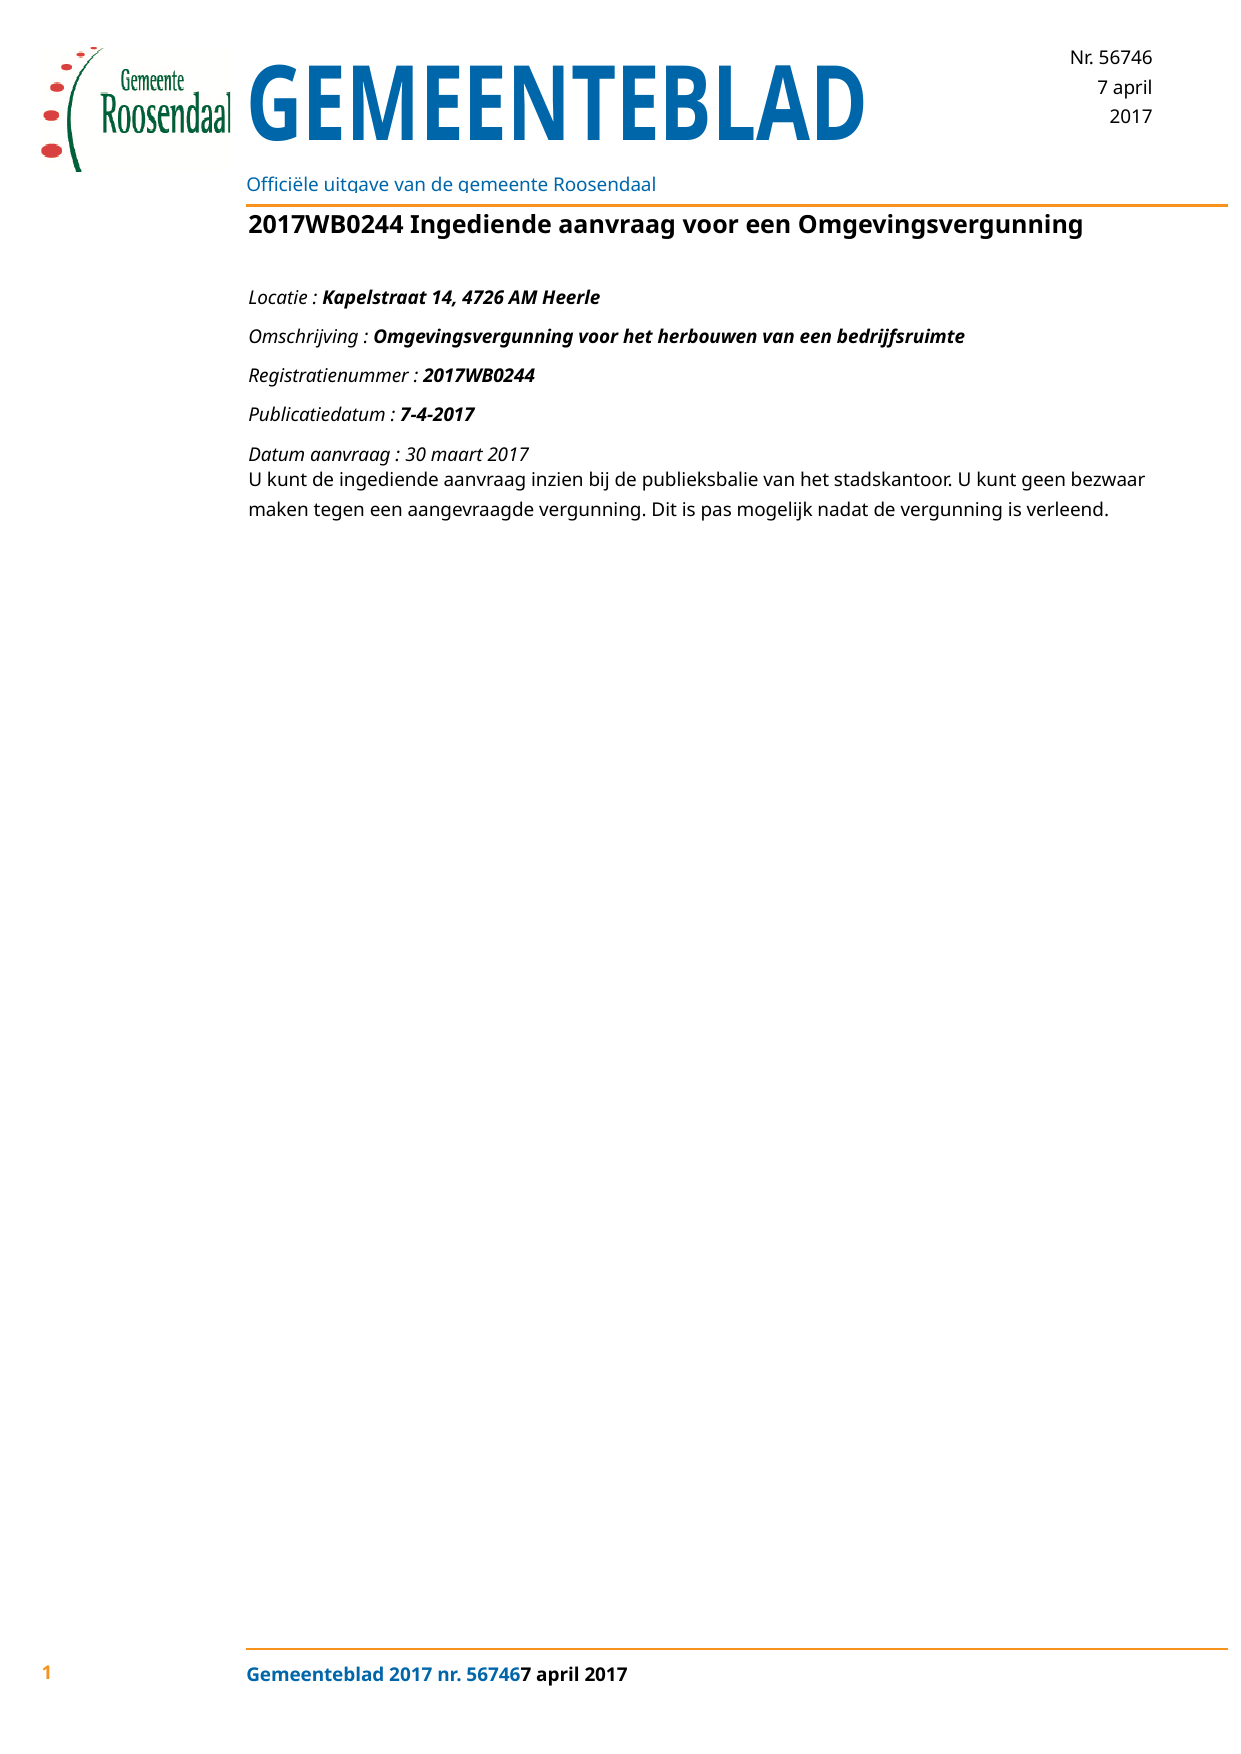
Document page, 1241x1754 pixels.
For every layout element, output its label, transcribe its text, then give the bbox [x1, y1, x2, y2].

text Omschrijving : Omgevingsvergunning voor het herbouwen van een bedrijfsruimte [248, 323, 1152, 349]
text 2017WB0244 Ingediende aanvraag voor een Omgevingsvergunning [248, 207, 1152, 241]
text Registratienummer : 2017WB0244 [248, 362, 1152, 388]
text Datum aanvraag : 30 maart 2017 [248, 441, 1152, 467]
text Publicatiedatum : 7-4-2017 [248, 402, 1152, 427]
text U kunt de ingediende aanvraag inzien bij de publieksbalie van het stadskantoor. U kunt geen bezwaar maken tegen een aangevraagde vergunning. Dit is pas mogelijk nadat de vergunning is verleend. [248, 467, 1152, 522]
text Locatie : Kapelstraat 14, 4726 AM Heerle [248, 284, 1152, 309]
picture [41, 47, 231, 172]
